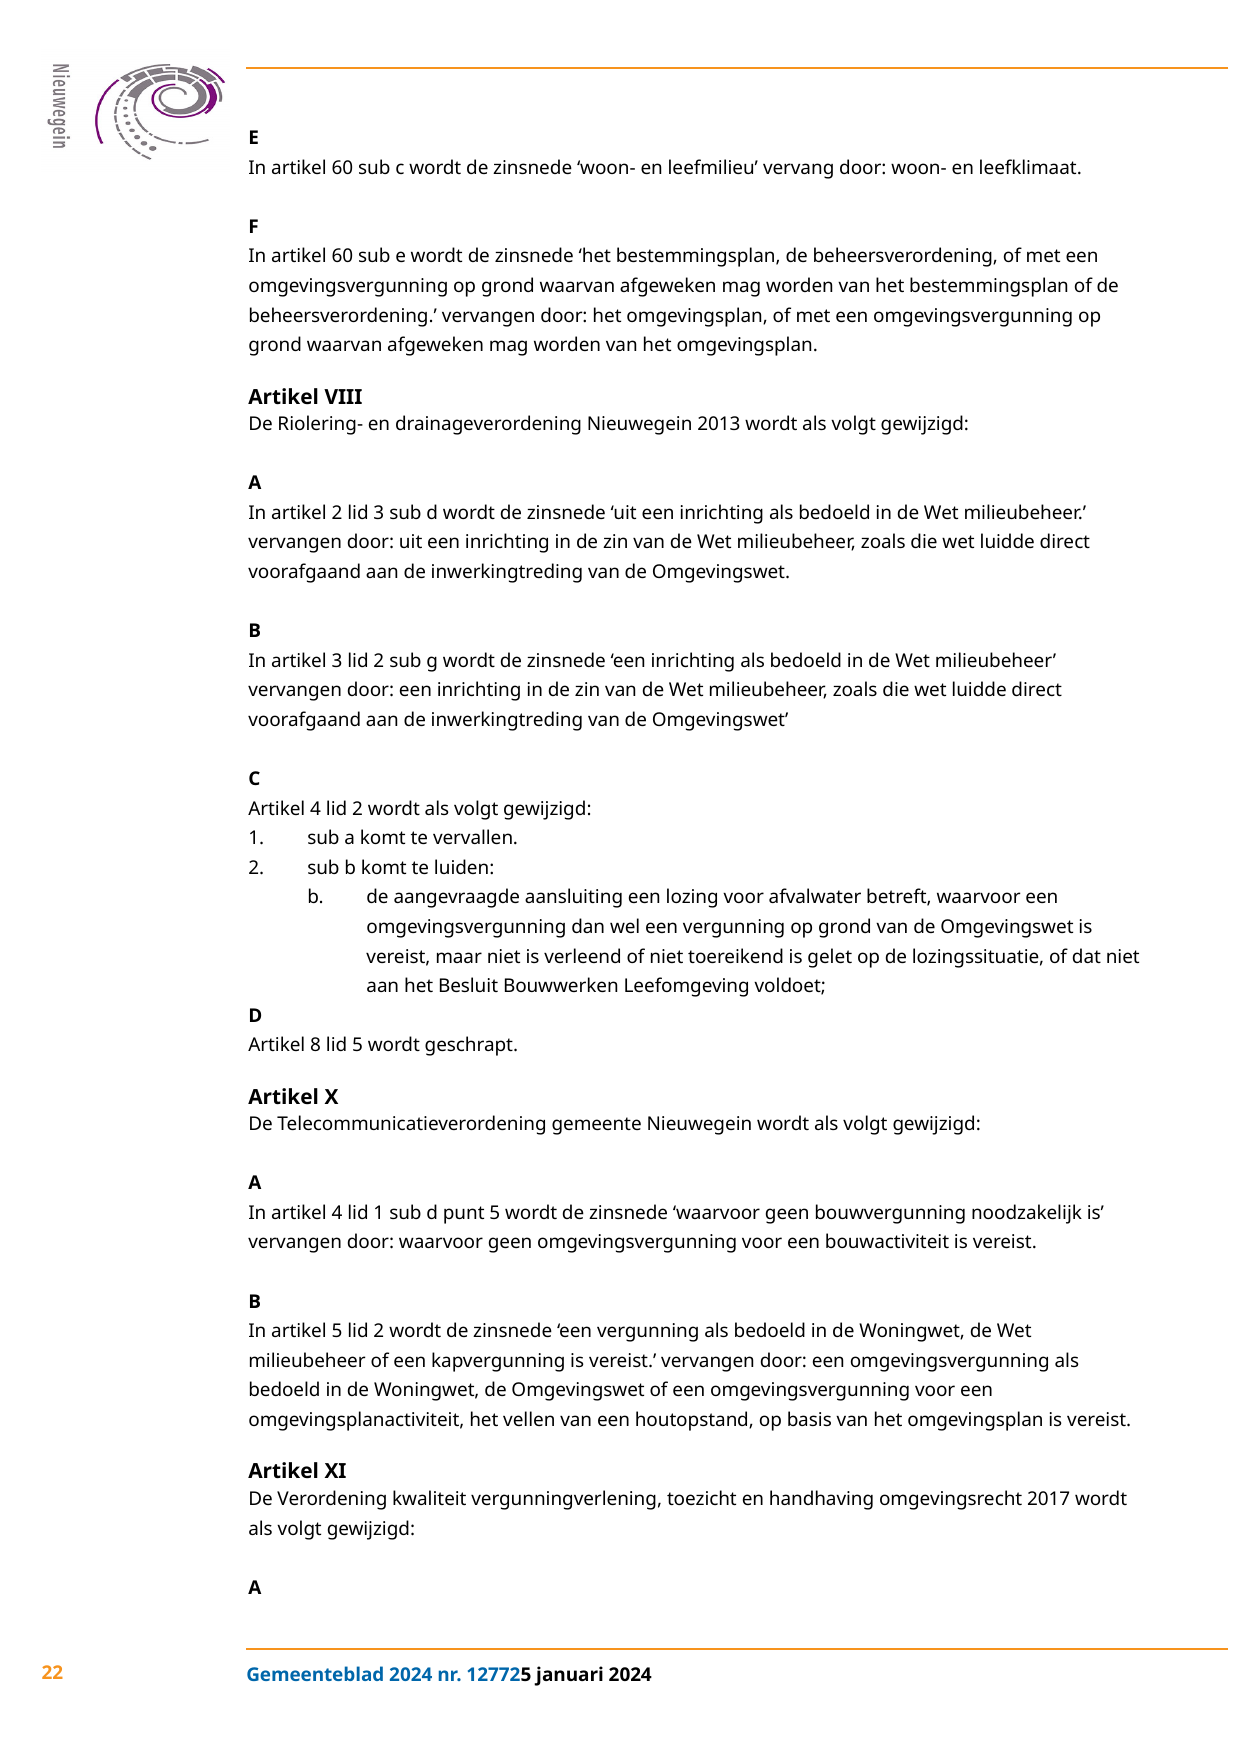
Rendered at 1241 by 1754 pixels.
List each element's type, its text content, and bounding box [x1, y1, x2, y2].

text In artikel 4 lid 1 sub d punt 5 wordt de zinsnede ‘waarvoor geen bouwvergunning noodzakelijk is’ vervangen door: waarvoor geen omgevingsvergunning voor een bouwactiviteit is vereist. [248, 1199, 1152, 1254]
text De Verordening kwaliteit vergunningverlening, toezicht en handhaving omgevingsrecht 2017 wordt als volgt gewijzigd: [248, 1485, 1152, 1540]
text In artikel 2 lid 3 sub d wordt de zinsnede ‘uit een inrichting als bedoeld in de Wet milieubeheer.’ vervangen door: uit een inrichting in de zin van de Wet milieubeheer, zoals die wet luidde direct voorafgaand aan de inwerkingtreding van de Omgevingswet. [248, 499, 1152, 584]
picture [41, 47, 231, 172]
text De Riolering- en drainageverordening Nieuwegein 2013 wordt als volgt gewijzigd: [248, 410, 1152, 436]
text A [248, 469, 1152, 495]
text B [248, 1288, 1152, 1314]
text In artikel 60 sub e wordt de zinsnede ‘het bestemmingsplan, de beheersverordening, of met een omgevingsvergunning op grond waarvan afgeweken mag worden van het bestemmingsplan of de beheersverordening.’ vervangen door: het omgevingsplan, of met een omgevingsvergunning op grond waarvan afgeweken mag worden van het omgevingsplan. [248, 243, 1152, 357]
list de aangevraagde aansluiting een lozing voor afvalwater betreft, waarvoor een omgevingsvergunning dan wel een vergunning op grond van de Omgevingswet is vereist, maar niet is verleend of niet toereikend is gelet op de lozingssituatie, of dat niet aan het Besluit Bouwwerken Leefomgeving voldoet; [307, 884, 1152, 998]
text C [248, 765, 1152, 791]
text B [248, 617, 1152, 643]
text A [248, 1169, 1152, 1195]
list sub b komt te luiden: [248, 854, 1152, 880]
text Artikel VIII [248, 382, 1152, 410]
text De Telecommunicatieverordening gemeente Nieuwegein wordt als volgt gewijzigd: [248, 1110, 1152, 1136]
text Artikel 4 lid 2 wordt als volgt gewijzigd: [248, 795, 1152, 821]
text In artikel 60 sub c wordt de zinsnede ‘woon- en leefmilieu’ vervang door: woon- en leefklimaat. [248, 154, 1152, 180]
text D [248, 1002, 1152, 1028]
text In artikel 5 lid 2 wordt de zinsnede ‘een vergunning als bedoeld in de Woningwet, de Wet milieubeheer of een kapvergunning is vereist.’ vervangen door: een omgevingsvergunning als bedoeld in de Woningwet, de Omgevingswet of een omgevingsvergunning voor een omgevingsplanactiviteit, het vellen van een houtopstand, op basis van het omgevingsplan is vereist. [248, 1317, 1152, 1432]
text In artikel 3 lid 2 sub g wordt de zinsnede ‘een inrichting als bedoeld in de Wet milieubeheer’ vervangen door: een inrichting in de zin van de Wet milieubeheer, zoals die wet luidde direct voorafgaand aan de inwerkingtreding van de Omgevingswet’ [248, 647, 1152, 732]
list sub a komt te vervallen. [248, 824, 1152, 850]
text Artikel 8 lid 5 wordt geschrapt. [248, 1032, 1152, 1057]
text F [248, 213, 1152, 239]
text Artikel X [248, 1082, 1152, 1110]
text Artikel XI [248, 1457, 1152, 1485]
text E [248, 124, 1152, 150]
text A [248, 1574, 1152, 1599]
